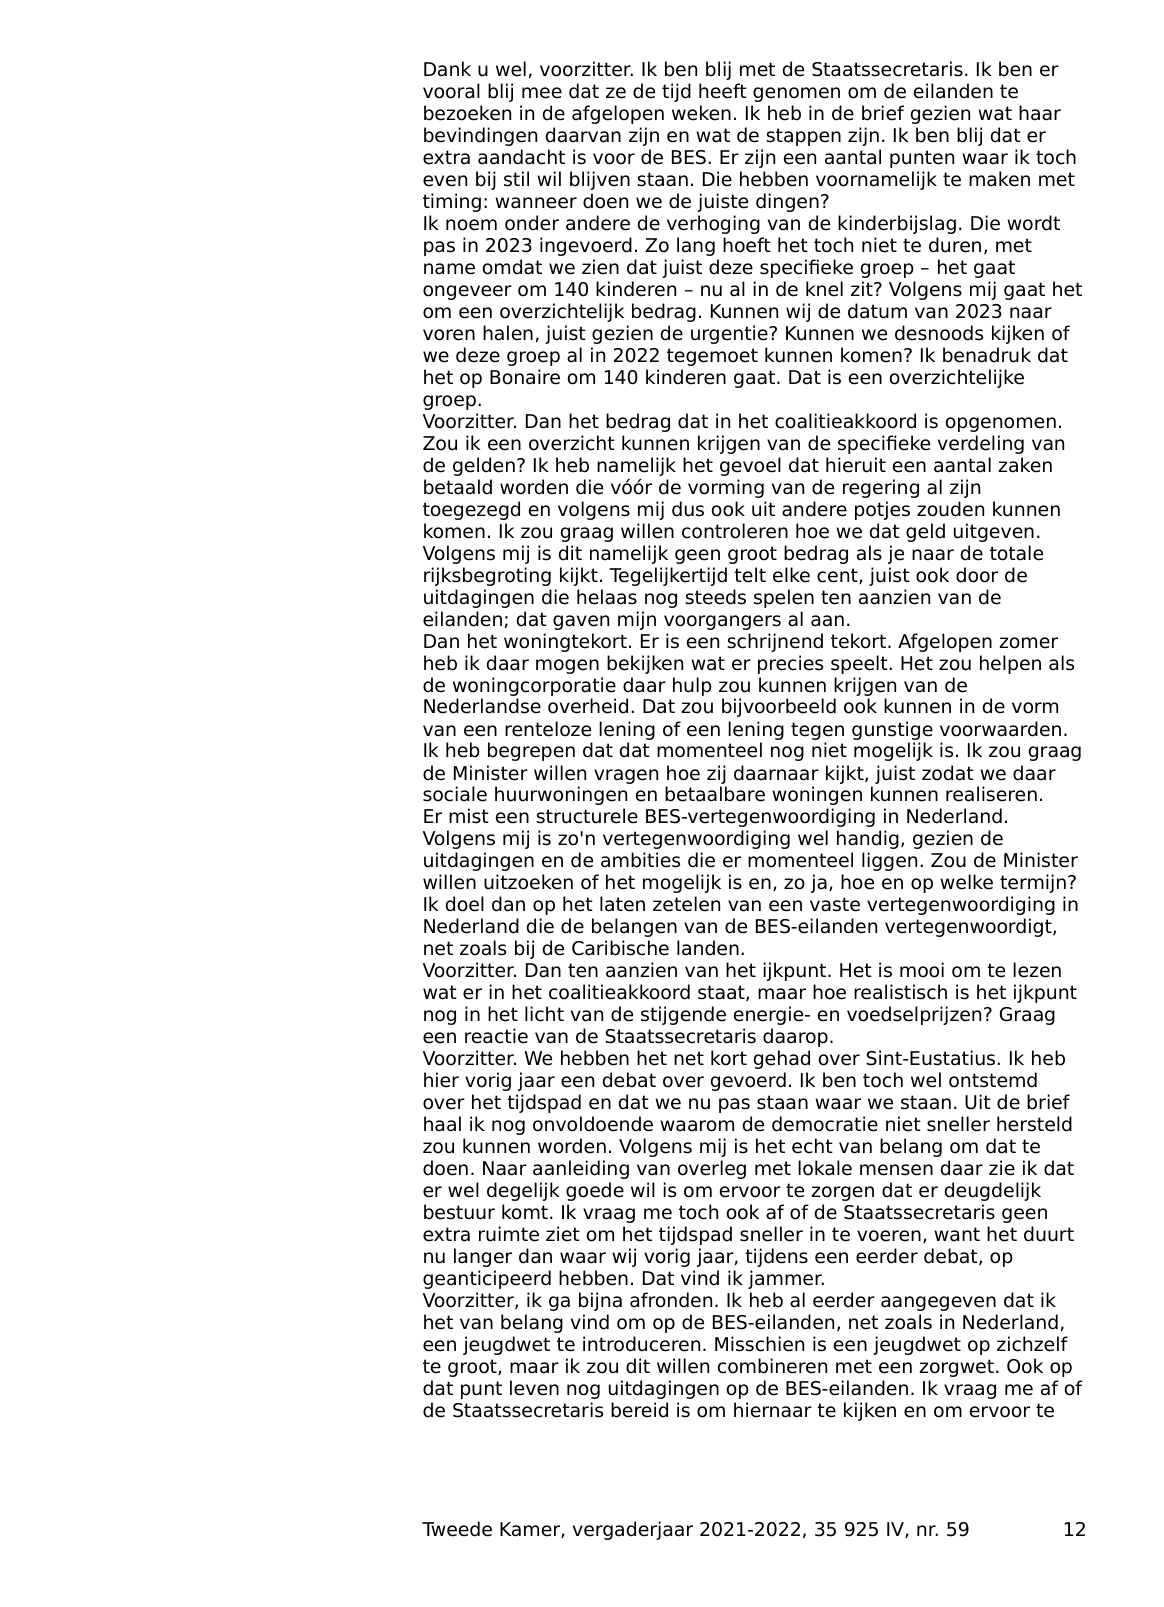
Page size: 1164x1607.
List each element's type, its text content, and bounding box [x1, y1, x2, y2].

text Voorzitter. Dan ten aanzien van het ijkpunt. Het is mooi om te lezen wat er in het coalitieakkoord staat, maar hoe realistisch is het ijkpunt nog in het licht van de stijgende energie- en voedselprijzen? Graag een reactie van de Staatssecretaris daarop. [422, 960, 1087, 1048]
text Voorzitter, ik ga bijna afronden. Ik heb al eerder aangegeven dat ik het van belang vind om op de BES-eilanden, net zoals in Nederland, een jeugdwet te introduceren. Misschien is een jeugdwet op zichzelf te groot, maar ik zou dit willen combineren met een zorgwet. Ook op dat punt leven nog uitdagingen op de BES-eilanden. Ik vraag me af of de Staatssecretaris bereid is om hiernaar te kijken en om ervoor te [422, 1290, 1087, 1422]
text Dan het woningtekort. Er is een schrijnend tekort. Afgelopen zomer heb ik daar mogen bekijken wat er precies speelt. Het zou helpen als de woningcorporatie daar hulp zou kunnen krijgen van de Nederlandse overheid. Dat zou bijvoorbeeld ook kunnen in de vorm van een renteloze lening of een lening tegen gunstige voorwaarden. Ik heb begrepen dat dat momenteel nog niet mogelijk is. Ik zou graag de Minister willen vragen hoe zij daarnaar kijkt, juist zodat we daar sociale huurwoningen en betaalbare woningen kunnen realiseren. [422, 631, 1087, 806]
text Ik noem onder andere de verhoging van de kinderbijslag. Die wordt pas in 2023 ingevoerd. Zo lang hoeft het toch niet te duren, met name omdat we zien dat juist deze specifieke groep – het gaat ongeveer om 140 kinderen – nu al in de knel zit? Volgens mij gaat het om een overzichtelijk bedrag. Kunnen wij de datum van 2023 naar voren halen, juist gezien de urgentie? Kunnen we desnoods kijken of we deze groep al in 2022 tegemoet kunnen komen? Ik benadruk dat het op Bonaire om 140 kinderen gaat. Dat is een overzichtelijke groep. [422, 213, 1087, 411]
text Dank u wel, voorzitter. Ik ben blij met de Staatssecretaris. Ik ben er vooral blij mee dat ze de tijd heeft genomen om de eilanden te bezoeken in de afgelopen weken. Ik heb in de brief gezien wat haar bevindingen daarvan zijn en wat de stappen zijn. Ik ben blij dat er extra aandacht is voor de BES. Er zijn een aantal punten waar ik toch even bij stil wil blijven staan. Die hebben voornamelijk te maken met timing: wanneer doen we de juiste dingen? [422, 59, 1087, 213]
text Voorzitter. We hebben het net kort gehad over Sint-Eustatius. Ik heb hier vorig jaar een debat over gevoerd. Ik ben toch wel ontstemd over het tijdspad en dat we nu pas staan waar we staan. Uit de brief haal ik nog onvoldoende waarom de democratie niet sneller hersteld zou kunnen worden. Volgens mij is het echt van belang om dat te doen. Naar aanleiding van overleg met lokale mensen daar zie ik dat er wel degelijk goede wil is om ervoor te zorgen dat er deugdelijk bestuur komt. Ik vraag me toch ook af of de Staatssecretaris geen extra ruimte ziet om het tijdspad sneller in te voeren, want het duurt nu langer dan waar wij vorig jaar, tijdens een eerder debat, op geanticipeerd hebben. Dat vind ik jammer. [422, 1048, 1087, 1290]
text Voorzitter. Dan het bedrag dat in het coalitieakkoord is opgenomen. Zou ik een overzicht kunnen krijgen van de specifieke verdeling van de gelden? Ik heb namelijk het gevoel dat hieruit een aantal zaken betaald worden die vóór de vorming van de regering al zijn toegezegd en volgens mij dus ook uit andere potjes zouden kunnen komen. Ik zou graag willen controleren hoe we dat geld uitgeven. Volgens mij is dit namelijk geen groot bedrag als je naar de totale rijksbegroting kijkt. Tegelijkertijd telt elke cent, juist ook door de uitdagingen die helaas nog steeds spelen ten aanzien van de eilanden; dat gaven mijn voorgangers al aan. [422, 411, 1087, 631]
text Er mist een structurele BES-vertegenwoordiging in Nederland. Volgens mij is zo'n vertegenwoordiging wel handig, gezien de uitdagingen en de ambities die er momenteel liggen. Zou de Minister willen uitzoeken of het mogelijk is en, zo ja, hoe en op welke termijn? Ik doel dan op het laten zetelen van een vaste vertegenwoordiging in Nederland die de belangen van de BES-eilanden vertegenwoordigt, net zoals bij de Caribische landen. [422, 806, 1087, 960]
